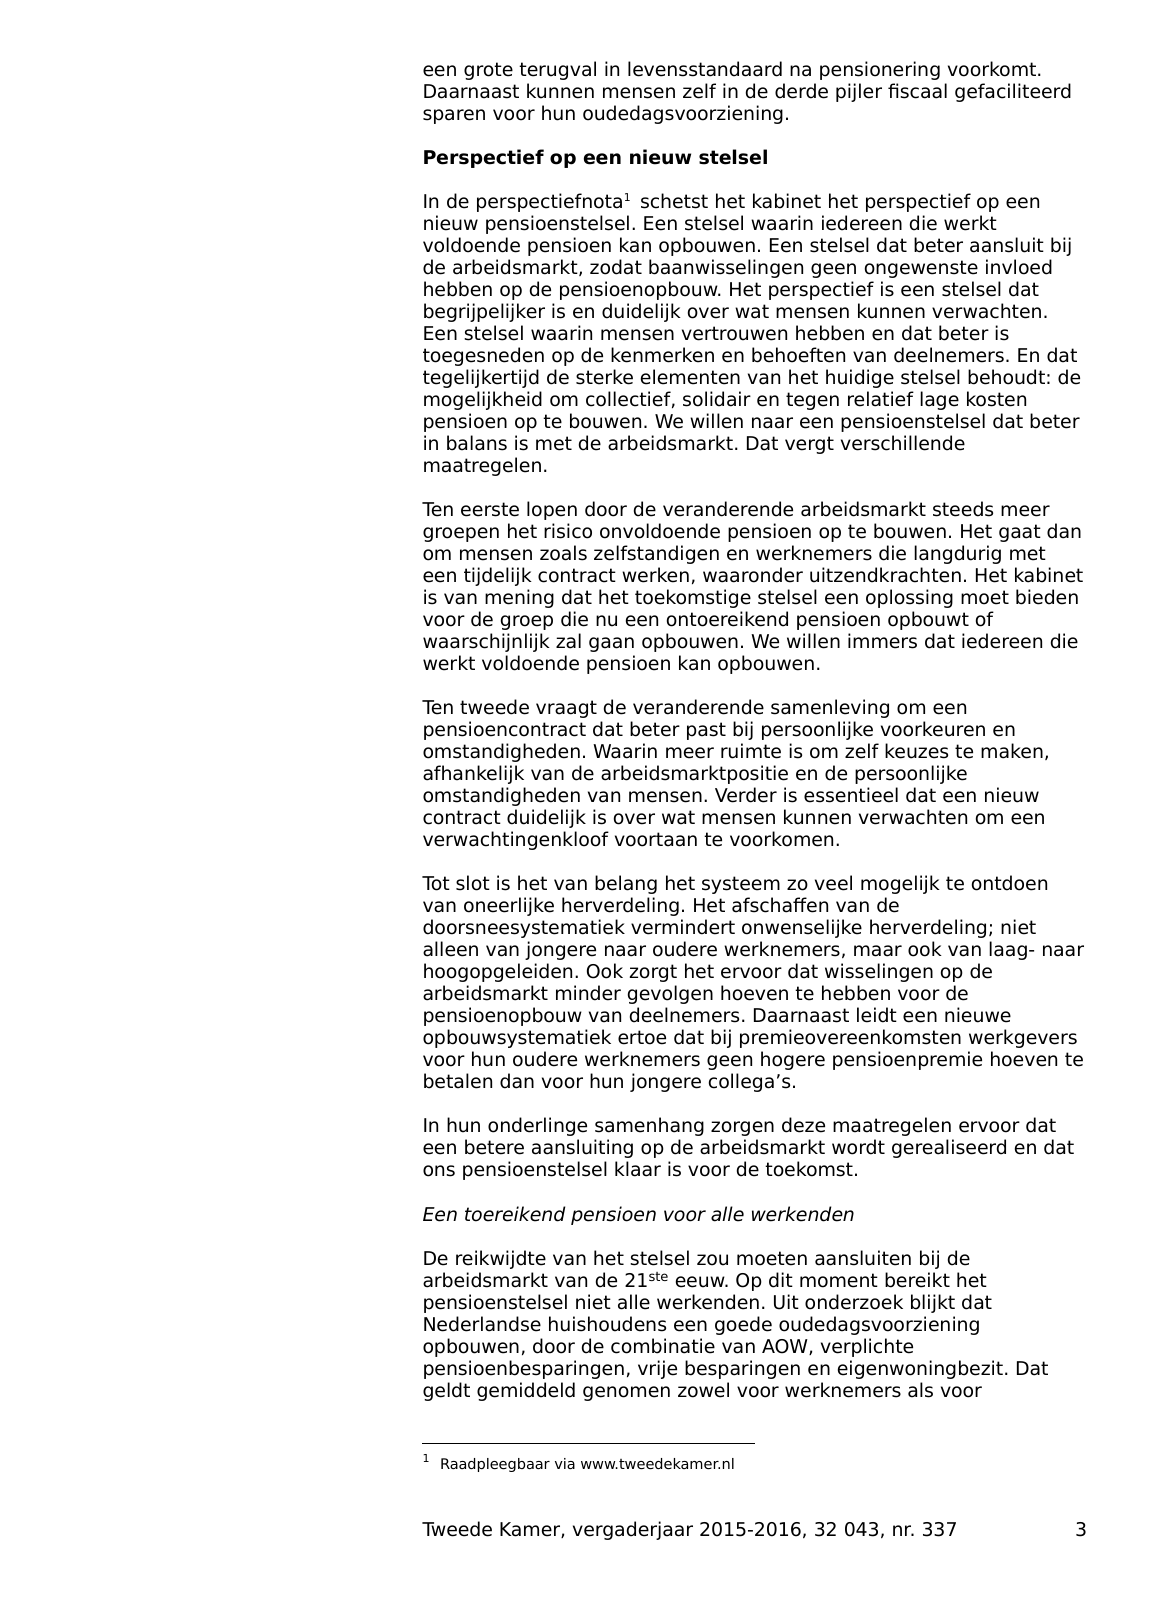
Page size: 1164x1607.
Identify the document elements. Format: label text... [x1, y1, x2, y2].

text Ten tweede vraagt de veranderende samenleving om een pensioencontract dat beter past bij persoonlijke voorkeuren en omstandigheden. Waarin meer ruimte is om zelf keuzes te maken, afhankelijk van de arbeidsmarktpositie en de persoonlijke omstandigheden van mensen. Verder is essentieel dat een nieuw contract duidelijk is over wat mensen kunnen verwachten om een verwachtingenkloof voortaan te voorkomen. [422, 697, 1087, 851]
text De reikwijdte van het stelsel zou moeten aansluiten bij de arbeidsmarkt van de 21ste eeuw. Op dit moment bereikt het pensioenstelsel niet alle werkenden. Uit onderzoek blijkt dat Nederlandse huishoudens een goede oudedagsvoorziening opbouwen, door de combinatie van AOW, verplichte pensioenbesparingen, vrije besparingen en eigenwoningbezit. Dat geldt gemiddeld genomen zowel voor werknemers als voor [422, 1248, 1087, 1401]
text Tot slot is het van belang het systeem zo veel mogelijk te ontdoen van oneerlijke herverdeling. Het afschaffen van de doorsneesystematiek vermindert onwenselijke herverdeling; niet alleen van jongere naar oudere werknemers, maar ook van laag- naar hoogopgeleiden. Ook zorgt het ervoor dat wisselingen op de arbeidsmarkt minder gevolgen hoeven te hebben voor de pensioenopbouw van deelnemers. Daarnaast leidt een nieuwe opbouwsystematiek ertoe dat bij premieovereenkomsten werkgevers voor hun oudere werknemers geen hogere pensioenpremie hoeven te betalen dan voor hun jongere collega’s. [422, 873, 1087, 1093]
text een grote terugval in levensstandaard na pensionering voorkomt. Daarnaast kunnen mensen zelf in de derde pijler fiscaal gefaciliteerd sparen voor hun oudedagsvoorziening. [422, 59, 1087, 125]
text Ten eerste lopen door de veranderende arbeidsmarkt steeds meer groepen het risico onvoldoende pensioen op te bouwen. Het gaat dan om mensen zoals zelfstandigen en werknemers die langdurig met een tijdelijk contract werken, waaronder uitzendkrachten. Het kabinet is van mening dat het toekomstige stelsel een oplossing moet bieden voor de groep die nu een ontoereikend pensioen opbouwt of waarschijnlijk zal gaan opbouwen. We willen immers dat iedereen die werkt voldoende pensioen kan opbouwen. [422, 499, 1087, 675]
subtitle Perspectief op een nieuw stelsel [422, 147, 1087, 169]
text In de perspectiefnota schetst het kabinet het perspectief op een nieuw pensioenstelsel. Een stelsel waarin iedereen die werkt voldoende pensioen kan opbouwen. Een stelsel dat beter aansluit bij de arbeidsmarkt, zodat baanwisselingen geen ongewenste invloed hebben op de pensioenopbouw. Het perspectief is een stelsel dat begrijpelijker is en duidelijk over wat mensen kunnen verwachten. Een stelsel waarin mensen vertrouwen hebben en dat beter is toegesneden op de kenmerken en behoeften van deelnemers. En dat tegelijkertijd de sterke elementen van het huidige stelsel behoudt: de mogelijkheid om collectief, solidair en tegen relatief lage kosten pensioen op te bouwen. We willen naar een pensioenstelsel dat beter in balans is met de arbeidsmarkt. Dat vergt verschillende maatregelen. [422, 191, 1087, 477]
text Raadpleegbaar via www.tweedekamer.nl [422, 1452, 1087, 1474]
subtitle Een toereikend pensioen voor alle werkenden [422, 1203, 1087, 1225]
text In hun onderlinge samenhang zorgen deze maatregelen ervoor dat een betere aansluiting op de arbeidsmarkt wordt gerealiseerd en dat ons pensioenstelsel klaar is voor de toekomst. [422, 1115, 1087, 1181]
